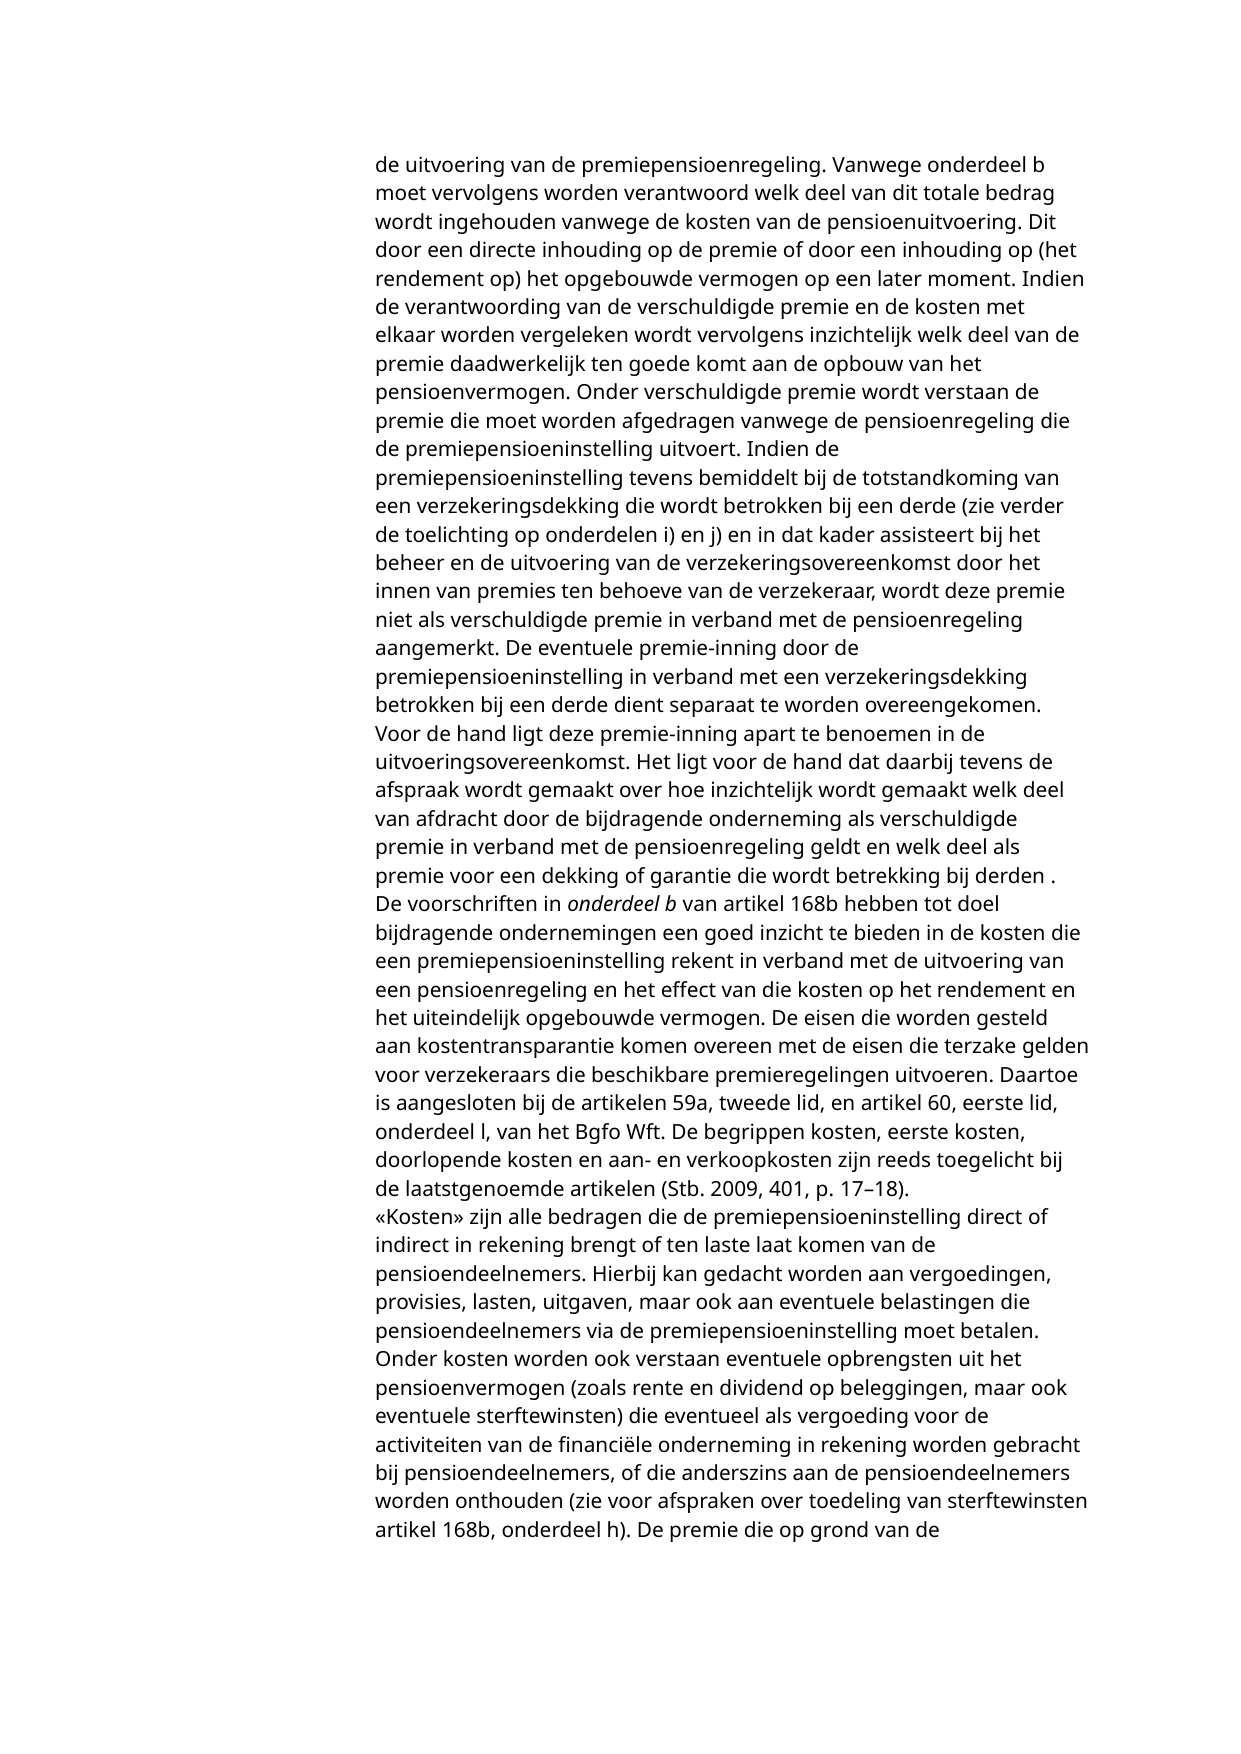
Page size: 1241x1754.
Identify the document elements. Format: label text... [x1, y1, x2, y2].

text «Kosten» zijn alle bedragen die de premiepensioeninstelling direct of indirect in rekening brengt of ten laste laat komen van de pensioendeelnemers. Hierbij kan gedacht worden aan vergoedingen, provisies, lasten, uitgaven, maar ook aan eventuele belastingen die pensioendeelnemers via de premiepensioeninstelling moet betalen. Onder kosten worden ook verstaan eventuele opbrengsten uit het pensioenvermogen (zoals rente en dividend op beleggingen, maar ook eventuele sterftewinsten) die eventueel als vergoeding voor de activiteiten van de financiële onderneming in rekening worden gebracht bij pensioendeelnemers, of die anderszins aan de pensioendeelnemers worden onthouden (zie voor afspraken over toedeling van sterftewinsten artikel 168b, onderdeel h). De premie die op grond van de [375, 1202, 1090, 1543]
text De voorschriften in onderdeel b van artikel 168b hebben tot doel bijdragende ondernemingen een goed inzicht te bieden in de kosten die een premiepensioeninstelling rekent in verband met de uitvoering van een pensioenregeling en het effect van die kosten op het rendement en het uiteindelijk opgebouwde vermogen. De eisen die worden gesteld aan kostentransparantie komen overeen met de eisen die terzake gelden voor verzekeraars die beschikbare premieregelingen uitvoeren. Daartoe is aangesloten bij de artikelen 59a, tweede lid, en artikel 60, eerste lid, onderdeel l, van het Bgfo Wft. De begrippen kosten, eerste kosten, doorlopende kosten en aan- en verkoopkosten zijn reeds toegelicht bij de laatstgenoemde artikelen (Stb. 2009, 401, p. 17–18). [375, 889, 1090, 1202]
text de uitvoering van de premiepensioenregeling. Vanwege onderdeel b moet vervolgens worden verantwoord welk deel van dit totale bedrag wordt ingehouden vanwege de kosten van de pensioenuitvoering. Dit door een directe inhouding op de premie of door een inhouding op (het rendement op) het opgebouwde vermogen op een later moment. Indien de verantwoording van de verschuldigde premie en de kosten met elkaar worden vergeleken wordt vervolgens inzichtelijk welk deel van de premie daadwerkelijk ten goede komt aan de opbouw van het pensioenvermogen. Onder verschuldigde premie wordt verstaan de premie die moet worden afgedragen vanwege de pensioenregeling die de premiepensioeninstelling uitvoert. Indien de premiepensioeninstelling tevens bemiddelt bij de totstandkoming van een verzekeringsdekking die wordt betrokken bij een derde (zie verder de toelichting op onderdelen i) en j) en in dat kader assisteert bij het beheer en de uitvoering van de verzekeringsovereenkomst door het innen van premies ten behoeve van de verzekeraar, wordt deze premie niet als verschuldigde premie in verband met de pensioenregeling aangemerkt. De eventuele premie-inning door de premiepensioeninstelling in verband met een verzekeringsdekking betrokken bij een derde dient separaat te worden overeengekomen. Voor de hand ligt deze premie-inning apart te benoemen in de uitvoeringsovereenkomst. Het ligt voor de hand dat daarbij tevens de afspraak wordt gemaakt over hoe inzichtelijk wordt gemaakt welk deel van afdracht door de bijdragende onderneming als verschuldigde premie in verband met de pensioenregeling geldt en welk deel als premie voor een dekking of garantie die wordt betrekking bij derden . [375, 150, 1090, 889]
